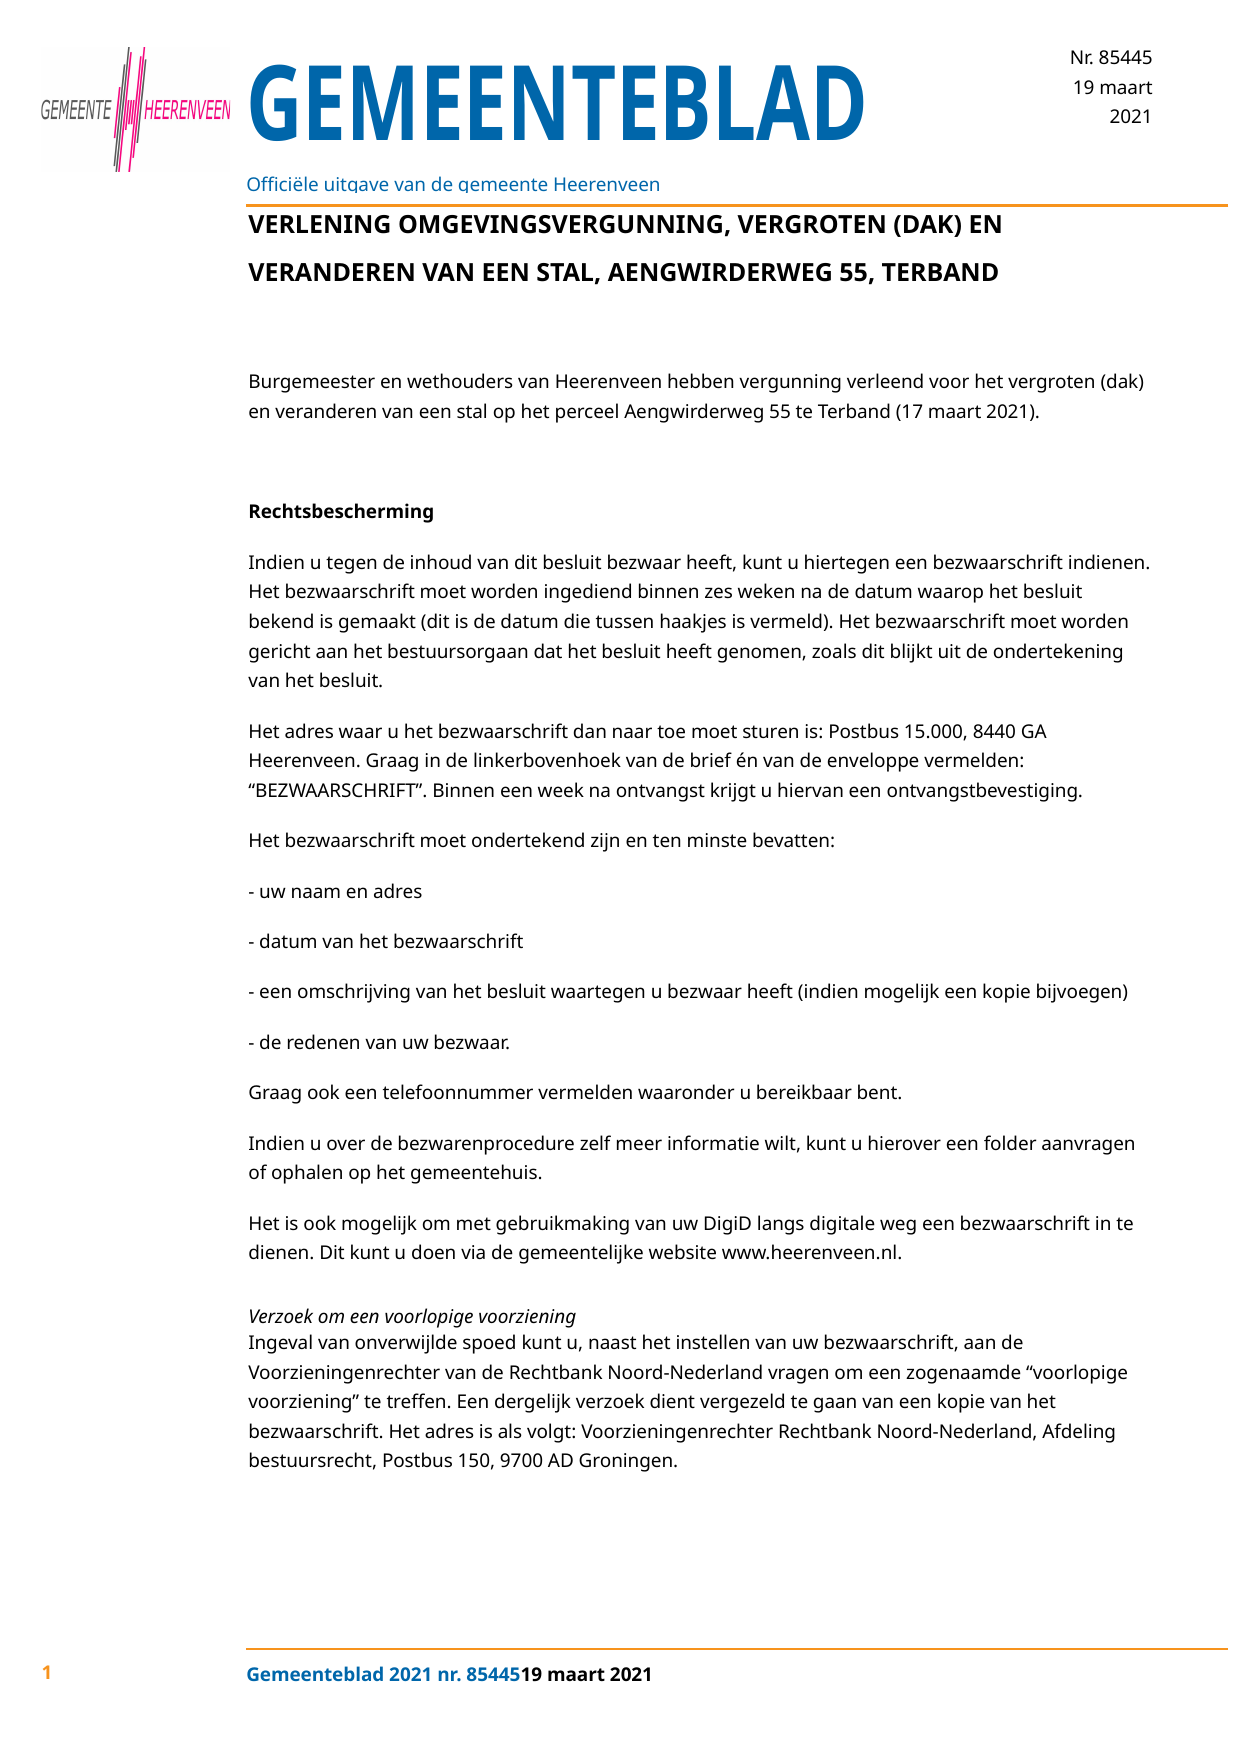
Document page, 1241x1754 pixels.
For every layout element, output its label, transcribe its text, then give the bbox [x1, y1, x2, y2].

text Indien u tegen de inhoud van dit besluit bezwaar heeft, kunt u hiertegen een bezwaarschrift indienen. Het bezwaarschrift moet worden ingediend binnen zes weken na de datum waarop het besluit bekend is gemaakt (dit is de datum die tussen haakjes is vermeld). Het bezwaarschrift moet worden gericht aan het bestuursorgaan dat het besluit heeft genomen, zoals dit blijkt uit de ondertekening van het besluit. [248, 549, 1152, 693]
text Rechtsbescherming [248, 499, 1152, 524]
text Het bezwaarschrift moet ondertekend zijn en ten minste bevatten: [248, 827, 1152, 853]
picture [41, 47, 231, 172]
text Het is ook mogelijk om met gebruikmaking van uw DigiD langs digitale weg een bezwaarschrift in te dienen. Dit kunt u doen via de gemeentelijke website www.heerenveen.nl. [248, 1210, 1152, 1265]
text Verzoek om een voorlopige voorziening [248, 1303, 1152, 1329]
text - uw naam en adres [248, 878, 1152, 904]
text Burgemeester en wethouders van Heerenveen hebben vergunning verleend voor het vergroten (dak) en veranderen van een stal op het perceel Aengwirderweg 55 te Terband (17 maart 2021). [248, 368, 1152, 424]
text Indien u over de bezwarenprocedure zelf meer informatie wilt, kunt u hierover een folder aanvragen of ophalen op het gemeentehuis. [248, 1130, 1152, 1185]
text - de redenen van uw bezwaar. [248, 1029, 1152, 1055]
text VERLENING OMGEVINGSVERGUNNING, VERGROTEN (DAK) EN VERANDEREN VAN EEN STAL, AENGWIRDERWEG 55, TERBAND [248, 207, 1152, 288]
text Ingeval van onverwijlde spoed kunt u, naast het instellen van uw bezwaarschrift, aan de Voorzieningenrechter van de Rechtbank Noord-Nederland vragen om een zogenaamde “voorlopige voorziening” te treffen. Een dergelijk verzoek dient vergezeld te gaan van een kopie van het bezwaarschrift. Het adres is als volgt: Voorzieningenrechter Rechtbank Noord-Nederland, Afdeling bestuursrecht, Postbus 150, 9700 AD Groningen. [248, 1329, 1152, 1473]
text Het adres waar u het bezwaarschrift dan naar toe moet sturen is: Postbus 15.000, 8440 GA Heerenveen. Graag in de linkerbovenhoek van de brief én van de enveloppe vermelden: “BEZWAARSCHRIFT”. Binnen een week na ontvangst krijgt u hiervan een ontvangstbevestiging. [248, 718, 1152, 803]
text - een omschrijving van het besluit waartegen u bezwaar heeft (indien mogelijk een kopie bijvoegen) [248, 979, 1152, 1004]
text - datum van het bezwaarschrift [248, 928, 1152, 954]
text Graag ook een telefoonnummer vermelden waaronder u bereikbaar bent. [248, 1079, 1152, 1105]
